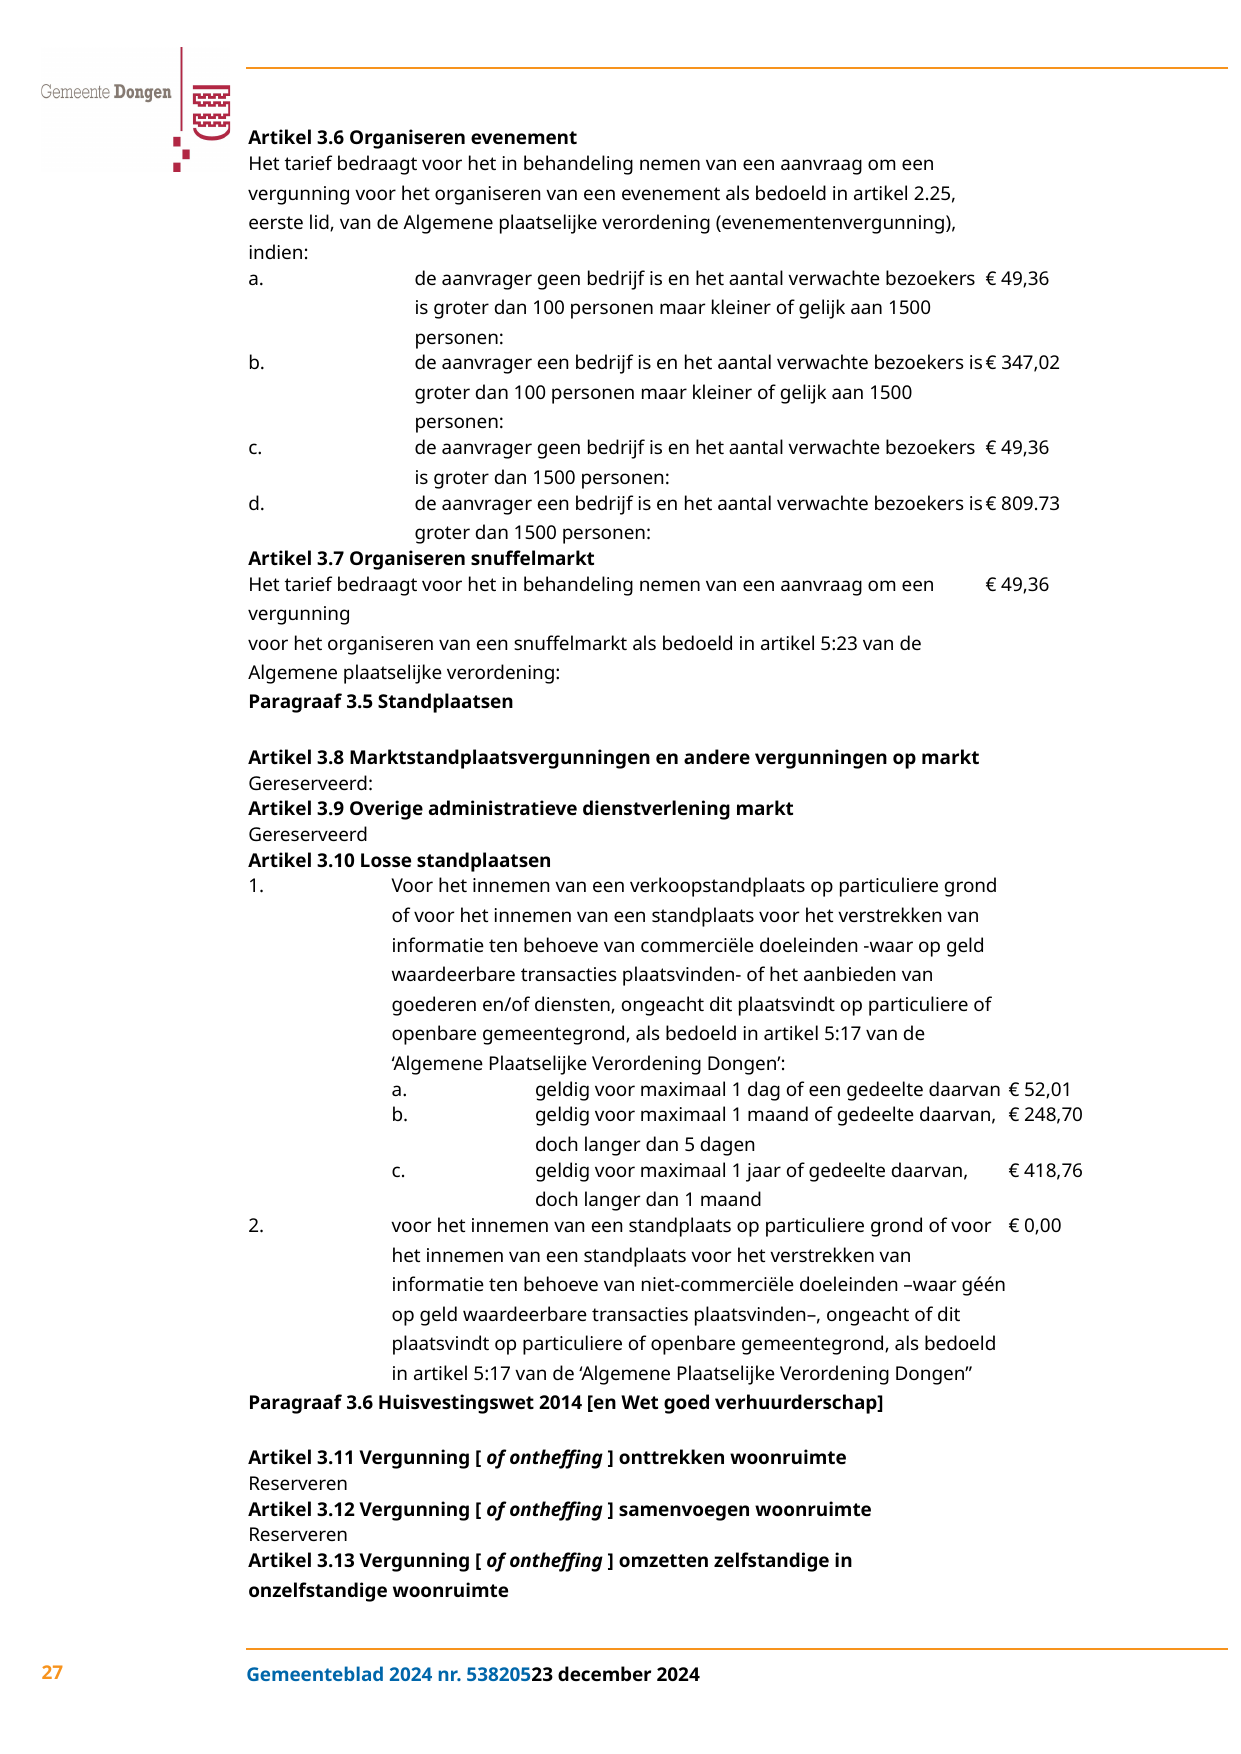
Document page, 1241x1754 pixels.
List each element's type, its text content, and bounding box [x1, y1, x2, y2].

table_cell Artikel 3.10 Losse standplaatsen [248, 847, 1008, 873]
table_cell [954, 1548, 1152, 1603]
table_cell Reserveren [248, 1522, 954, 1547]
table_cell c. [391, 1157, 535, 1212]
table_cell de aanvrager een bedrijf is en het aantal verwachte bezoekers is groter dan 100 personen maar kleiner of gelijk aan 1500 personen: [414, 350, 985, 434]
table_cell € 347,02 [985, 350, 1152, 434]
table_header Artikel 3.11 Vergunning [ of ontheffing ] onttrekken woonruimte [248, 1445, 954, 1470]
table_cell [248, 1102, 391, 1157]
picture [41, 47, 231, 172]
table_cell Het tarief bedraagt voor het in behandeling nemen van een aanvraag om een vergunning voor het organiseren van een snuffelmarkt als bedoeld in artikel 5:23 van de Algemene plaatselijke verordening: [248, 571, 985, 685]
table_cell Artikel 3.13 Vergunning [ of ontheffing ] omzetten zelfstandige in onzelfstandige woonruimte [248, 1548, 954, 1603]
table_cell b. [248, 350, 414, 434]
table_cell € 418,76 [1008, 1157, 1152, 1212]
table_cell [1008, 795, 1152, 821]
table_cell € 0,00 [1008, 1212, 1152, 1386]
table_cell geldig voor maximaal 1 maand of gedeelte daarvan, doch langer dan 5 dagen [535, 1102, 1008, 1157]
table_cell b. [391, 1102, 535, 1157]
table_cell geldig voor maximaal 1 jaar of gedeelte daarvan, doch langer dan 1 maand [535, 1157, 1008, 1212]
table_cell Artikel 3.7 Organiseren snuffelmarkt [248, 545, 985, 571]
table_cell a. [391, 1076, 535, 1102]
table_header Artikel 3.8 Marktstandplaatsvergunningen en andere vergunningen op markt [248, 744, 1008, 770]
table_cell d. [248, 490, 414, 545]
table_cell [248, 1157, 391, 1212]
table_cell Voor het innemen van een verkoopstandplaats op particuliere grond of voor het innemen van een standplaats voor het verstrekken van informatie ten behoeve van commerciële doeleinden -waar op geld waardeerbare transacties plaatsvinden- of het aanbieden van goederen en/of diensten, ongeacht dit plaatsvindt op particuliere of openbare gemeentegrond, als bedoeld in artikel 5:17 van de ‘Algemene Plaatselijke Verordening Dongen’: [391, 873, 1008, 1076]
table_header [954, 1445, 1152, 1470]
table_header Artikel 3.6 Organiseren evenement [248, 125, 985, 150]
table_cell c. [248, 435, 414, 490]
table_cell € 49,36 [985, 571, 1152, 685]
table_header [985, 125, 1152, 150]
table_cell € 248,70 [1008, 1102, 1152, 1157]
table_cell 2. [248, 1212, 391, 1386]
table_cell [985, 150, 1152, 265]
table_cell [1008, 821, 1152, 847]
table_header [1008, 744, 1152, 770]
table_cell [985, 545, 1152, 571]
table_cell € 52,01 [1008, 1076, 1152, 1102]
table_cell € 49,36 [985, 435, 1152, 490]
table_cell [1008, 873, 1152, 1076]
table_cell Het tarief bedraagt voor het in behandeling nemen van een aanvraag om een vergunning voor het organiseren van een evenement als bedoeld in artikel 2.25, eerste lid, van de Algemene plaatselijke verordening (evenementenvergunning), indien: [248, 150, 985, 265]
table_cell de aanvrager geen bedrijf is en het aantal verwachte bezoekers is groter dan 100 personen maar kleiner of gelijk aan 1500 personen: [414, 265, 985, 349]
table_cell [954, 1522, 1152, 1547]
table_cell Gereserveerd: [248, 770, 1008, 795]
table_cell € 809.73 [985, 490, 1152, 545]
table_cell de aanvrager geen bedrijf is en het aantal verwachte bezoekers is groter dan 1500 personen: [414, 435, 985, 490]
table_cell Artikel 3.12 Vergunning [ of ontheffing ] samenvoegen woonruimte [248, 1496, 954, 1522]
table_cell Artikel 3.9 Overige administratieve dienstverlening markt [248, 795, 1008, 821]
table_cell de aanvrager een bedrijf is en het aantal verwachte bezoekers is groter dan 1500 personen: [414, 490, 985, 545]
table_cell [1008, 847, 1152, 873]
table_cell Reserveren [248, 1470, 954, 1496]
table_cell [954, 1470, 1152, 1496]
table_cell geldig voor maximaal 1 dag of een gedeelte daarvan [535, 1076, 1008, 1102]
text Paragraaf 3.6 Huisvestingswet 2014 [en Wet goed verhuurderschap] [248, 1389, 1152, 1415]
table_cell [954, 1496, 1152, 1522]
table_cell € 49,36 [985, 265, 1152, 349]
table_cell [248, 1076, 391, 1102]
table_cell 1. [248, 873, 391, 1076]
table_cell voor het innemen van een standplaats op particuliere grond of voor het innemen van een standplaats voor het verstrekken van informatie ten behoeve van niet-commerciële doeleinden –waar géén op geld waardeerbare transacties plaatsvinden–, ongeacht of dit plaatsvindt op particuliere of openbare gemeentegrond, als bedoeld in artikel 5:17 van de ‘Algemene Plaatselijke Verordening Dongen” [391, 1212, 1008, 1386]
table_cell a. [248, 265, 414, 349]
table_cell [1008, 770, 1152, 795]
text Paragraaf 3.5 Standplaatsen [248, 688, 1152, 714]
table_cell Gereserveerd [248, 821, 1008, 847]
